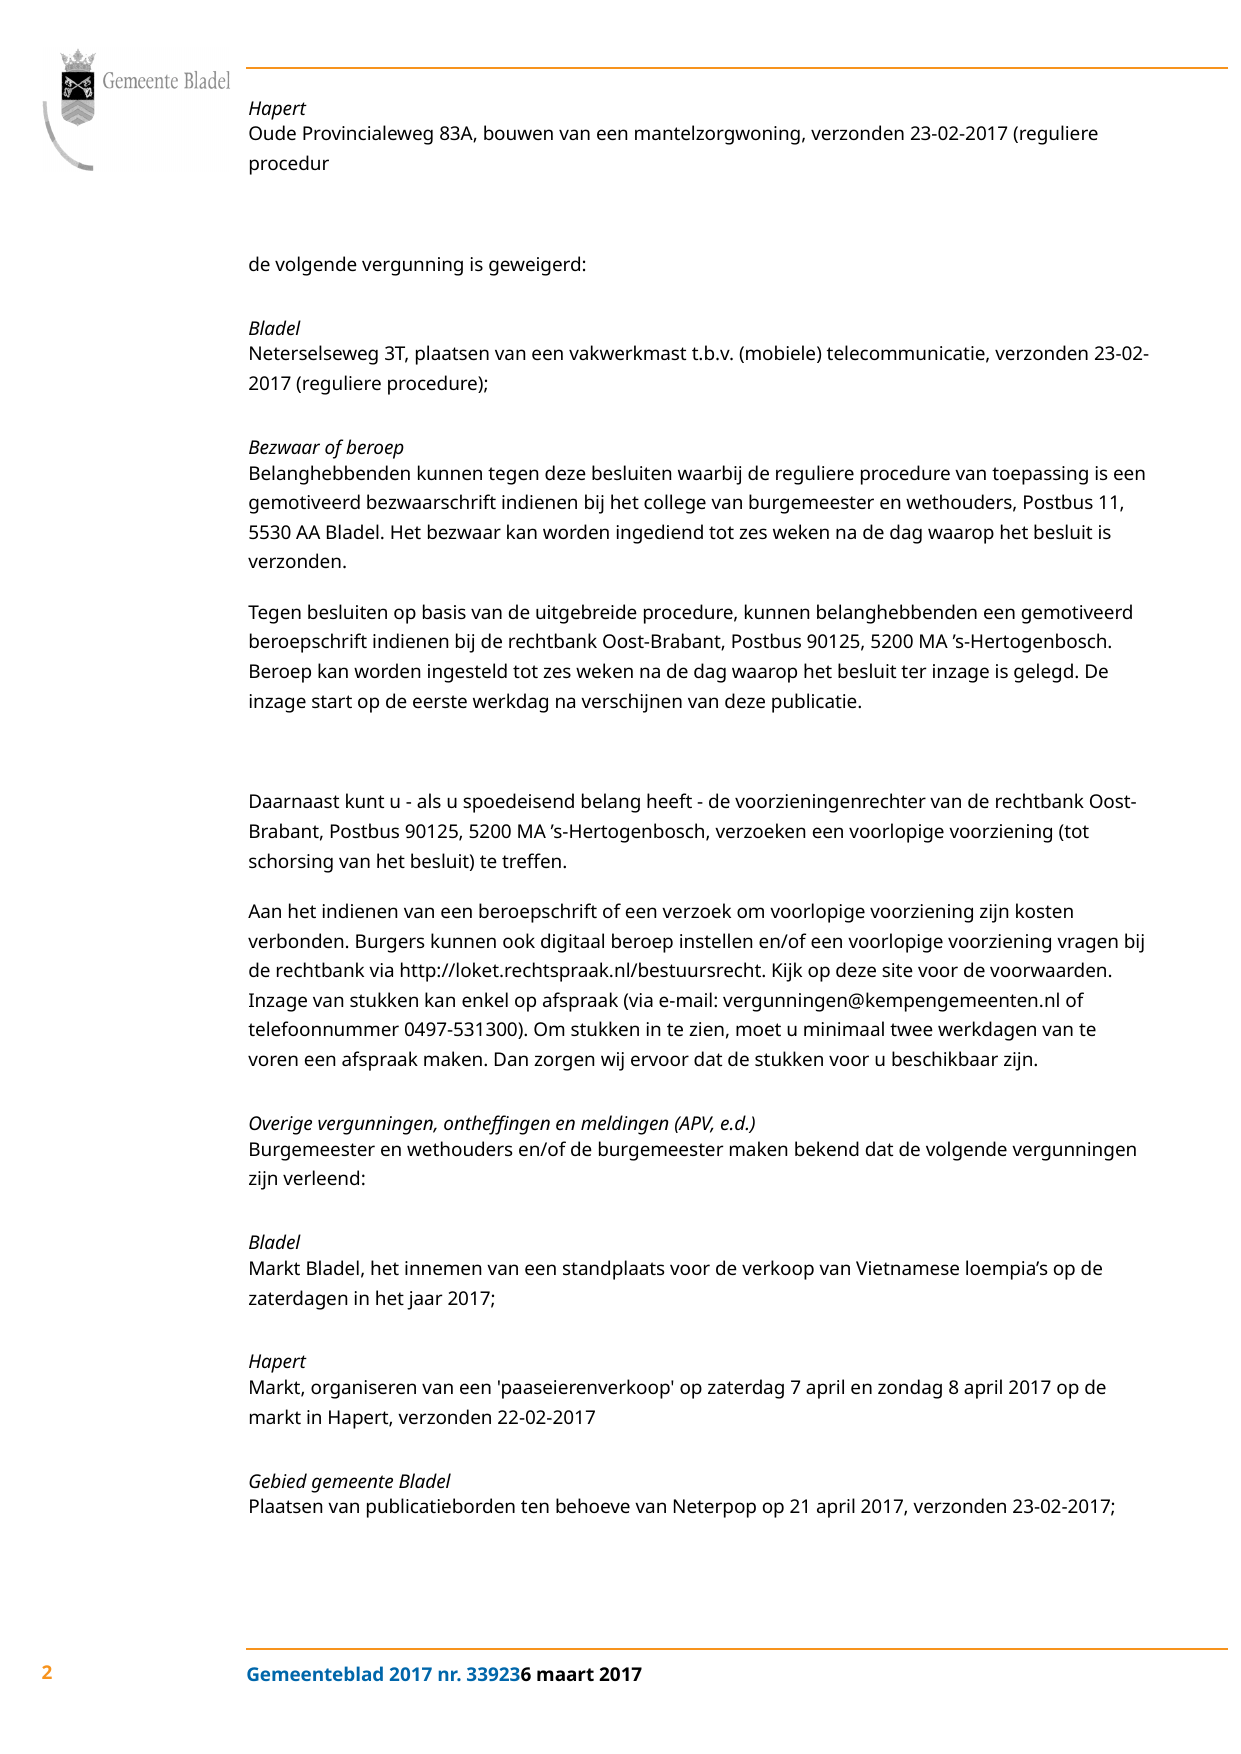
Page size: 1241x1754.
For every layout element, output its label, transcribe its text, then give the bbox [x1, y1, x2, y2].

text Tegen besluiten op basis van de uitgebreide procedure, kunnen belanghebbenden een gemotiveerd beroepschrift indienen bij de rechtbank Oost-Brabant, Postbus 90125, 5200 MA ’s-Hertogenbosch. Beroep kan worden ingesteld tot zes weken na de dag waarop het besluit ter inzage is gelegd. De inzage start op de eerste werkdag na verschijnen van deze publicatie. [248, 599, 1152, 713]
text Plaatsen van publicatieborden ten behoeve van Neterpop op 21 april 2017, verzonden 23-02-2017; [248, 1494, 1152, 1519]
text Aan het indienen van een beroepschrift of een verzoek om voorlopige voorziening zijn kosten verbonden. Burgers kunnen ook digitaal beroep instellen en/of een voorlopige voorziening vragen bij de rechtbank via http://loket.rechtspraak.nl/bestuursrecht. Kijk op deze site voor de voorwaarden. Inzage van stukken kan enkel op afspraak (via e-mail: vergunningen@kempengemeenten.nl of telefoonnummer 0497-531300). Om stukken in te zien, moet u minimaal twee werkdagen van te voren een afspraak maken. Dan zorgen wij ervoor dat de stukken voor u beschikbaar zijn. [248, 898, 1152, 1072]
text Hapert [248, 95, 1152, 121]
text Hapert [248, 1349, 1152, 1374]
text Burgemeester en wethouders en/of de burgemeester maken bekend dat de volgende vergunningen zijn verleend: [248, 1136, 1152, 1191]
text Bladel [248, 315, 1152, 341]
text Daarnaast kunt u - als u spoedeisend belang heeft - de voorzieningenrechter van de rechtbank Oost-Brabant, Postbus 90125, 5200 MA ’s-Hertogenbosch, verzoeken een voorlopige voorziening (tot schorsing van het besluit) te treffen. [248, 789, 1152, 873]
text Belanghebbenden kunnen tegen deze besluiten waarbij de reguliere procedure van toepassing is een gemotiveerd bezwaarschrift indienen bij het college van burgemeester en wethouders, Postbus 11, 5530 AA Bladel. Het bezwaar kan worden ingediend tot zes weken na de dag waarop het besluit is verzonden. [248, 460, 1152, 574]
text Bezwaar of beroep [248, 434, 1152, 460]
text Neterselseweg 3T, plaatsen van een vakwerkmast t.b.v. (mobiele) telecommunicatie, verzonden 23-02-2017 (reguliere procedure); [248, 341, 1152, 396]
text Markt Bladel, het innemen van een standplaats voor de verkoop van Vietnamese loempia’s op de zaterdagen in het jaar 2017; [248, 1255, 1152, 1310]
text Gebied gemeente Bladel [248, 1468, 1152, 1494]
text Oude Provincialeweg 83A, bouwen van een mantelzorgwoning, verzonden 23-02-2017 (reguliere procedur [248, 121, 1152, 176]
picture [41, 47, 231, 172]
text Bladel [248, 1229, 1152, 1255]
text Markt, organiseren van een 'paaseierenverkoop' op zaterdag 7 april en zondag 8 april 2017 op de markt in Hapert, verzonden 22-02-2017 [248, 1374, 1152, 1430]
text de volgende vergunning is geweigerd: [248, 251, 1152, 277]
text Overige vergunningen, ontheffingen en meldingen (APV, e.d.) [248, 1110, 1152, 1136]
